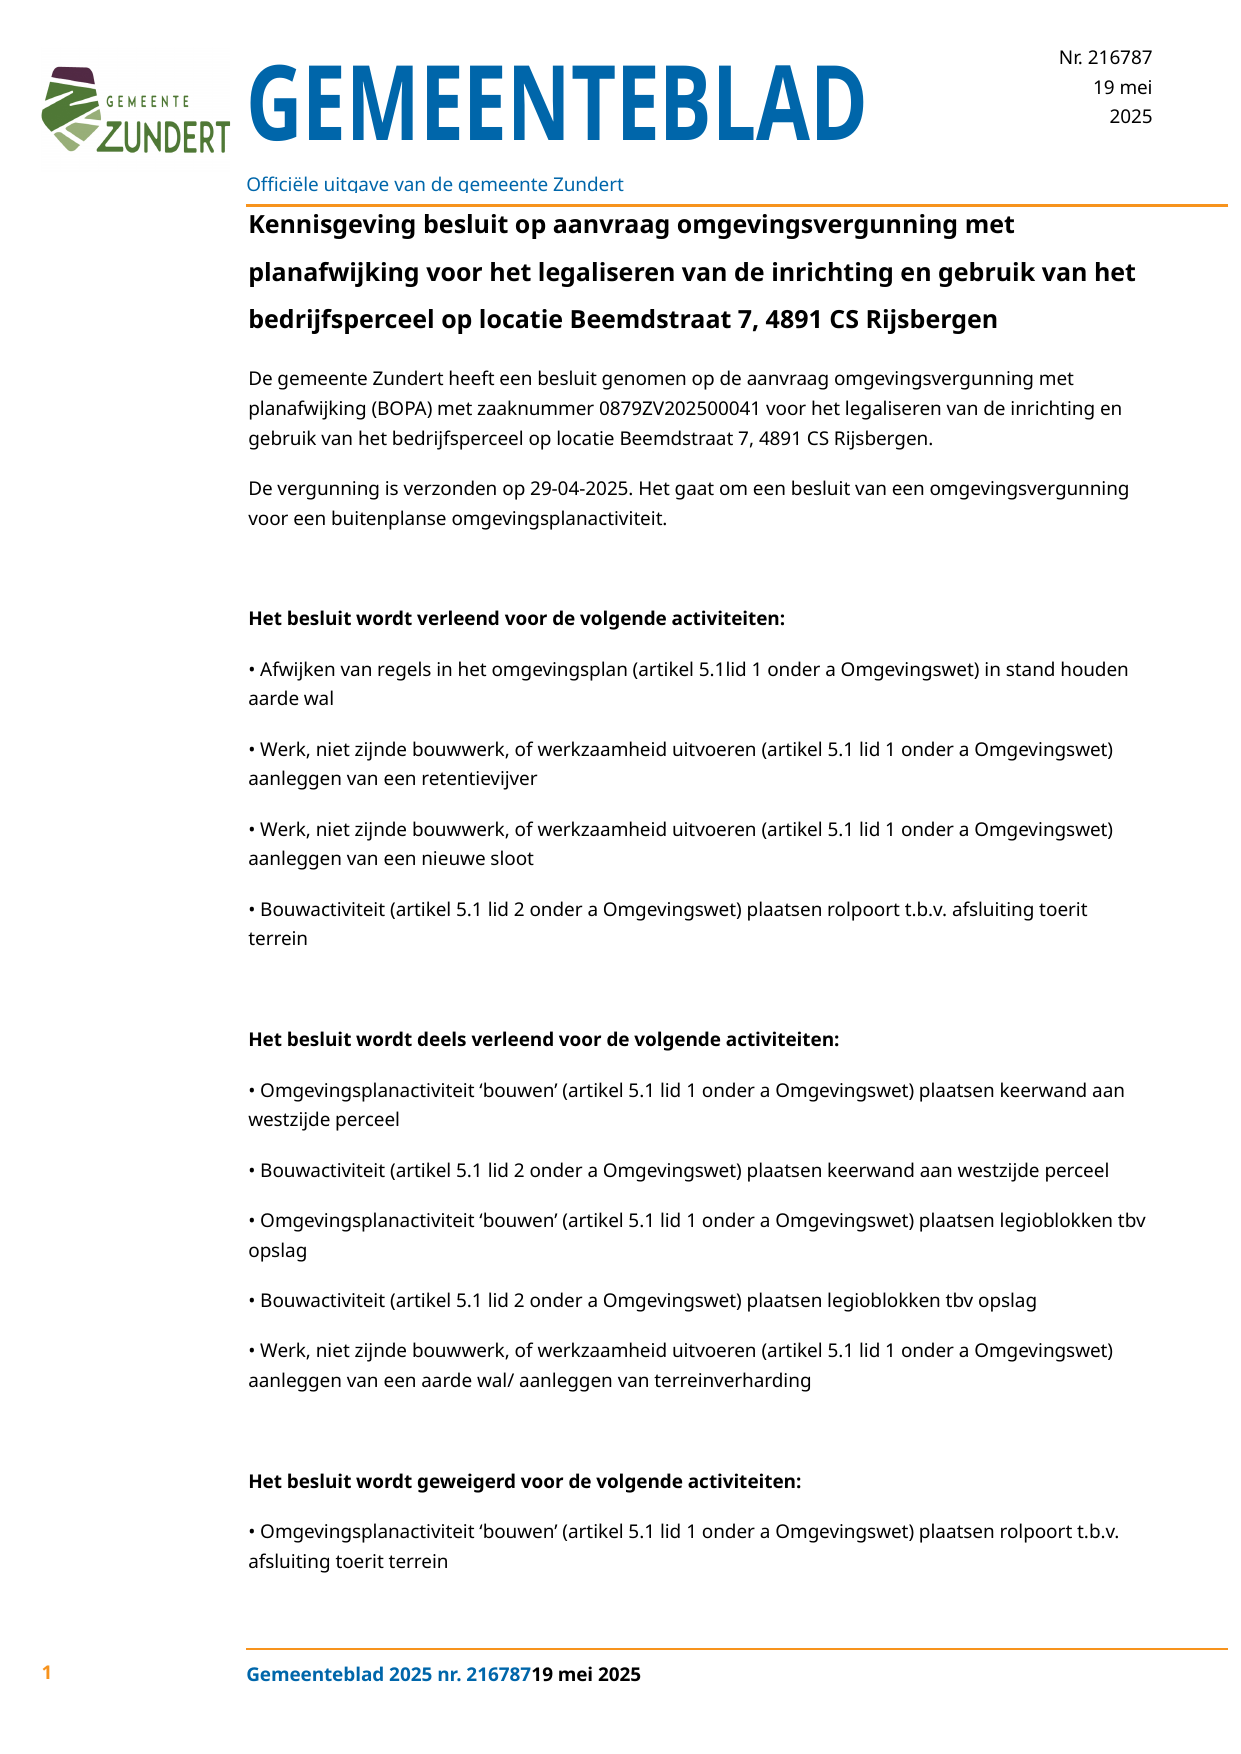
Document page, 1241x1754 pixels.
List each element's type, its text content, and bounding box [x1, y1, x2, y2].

text De vergunning is verzonden op 29-04-2025. Het gaat om een besluit van een omgevingsvergunning voor een buitenplanse omgevingsplanactiviteit. [248, 475, 1152, 530]
text • Omgevingsplanactiviteit ‘bouwen’ (artikel 5.1 lid 1 onder a Omgevingswet) plaatsen keerwand aan westzijde perceel [248, 1077, 1152, 1132]
text • Bouwactiviteit (artikel 5.1 lid 2 onder a Omgevingswet) plaatsen keerwand aan westzijde perceel [248, 1157, 1152, 1182]
text • Werk, niet zijnde bouwwerk, of werkzaamheid uitvoeren (artikel 5.1 lid 1 onder a Omgevingswet) aanleggen van een nieuwe sloot [248, 816, 1152, 871]
text • Afwijken van regels in het omgevingsplan (artikel 5.1lid 1 onder a Omgevingswet) in stand houden aarde wal [248, 656, 1152, 711]
text Kennisgeving besluit op aanvraag omgevingsvergunning met planafwijking voor het legaliseren van de inrichting en gebruik van het bedrijfsperceel op locatie Beemdstraat 7, 4891 CS Rijsbergen [248, 207, 1152, 336]
text • Omgevingsplanactiviteit ‘bouwen’ (artikel 5.1 lid 1 onder a Omgevingswet) plaatsen legioblokken tbv opslag [248, 1207, 1152, 1262]
text • Werk, niet zijnde bouwwerk, of werkzaamheid uitvoeren (artikel 5.1 lid 1 onder a Omgevingswet) aanleggen van een aarde wal/ aanleggen van terreinverharding [248, 1338, 1152, 1393]
text Het besluit wordt geweigerd voor de volgende activiteiten: [248, 1468, 1152, 1494]
text Het besluit wordt deels verleend voor de volgende activiteiten: [248, 1026, 1152, 1052]
picture [41, 47, 231, 172]
text • Omgevingsplanactiviteit ‘bouwen’ (artikel 5.1 lid 1 onder a Omgevingswet) plaatsen rolpoort t.b.v. afsluiting toerit terrein [248, 1518, 1152, 1574]
text De gemeente Zundert heeft een besluit genomen op de aanvraag omgevingsvergunning met planafwijking (BOPA) met zaaknummer 0879ZV202500041 voor het legaliseren van de inrichting en gebruik van het bedrijfsperceel op locatie Beemdstraat 7, 4891 CS Rijsbergen. [248, 366, 1152, 450]
text • Werk, niet zijnde bouwwerk, of werkzaamheid uitvoeren (artikel 5.1 lid 1 onder a Omgevingswet) aanleggen van een retentievijver [248, 736, 1152, 791]
text • Bouwactiviteit (artikel 5.1 lid 2 onder a Omgevingswet) plaatsen rolpoort t.b.v. afsluiting toerit terrein [248, 896, 1152, 951]
text Het besluit wordt verleend voor de volgende activiteiten: [248, 606, 1152, 631]
text • Bouwactiviteit (artikel 5.1 lid 2 onder a Omgevingswet) plaatsen legioblokken tbv opslag [248, 1287, 1152, 1313]
